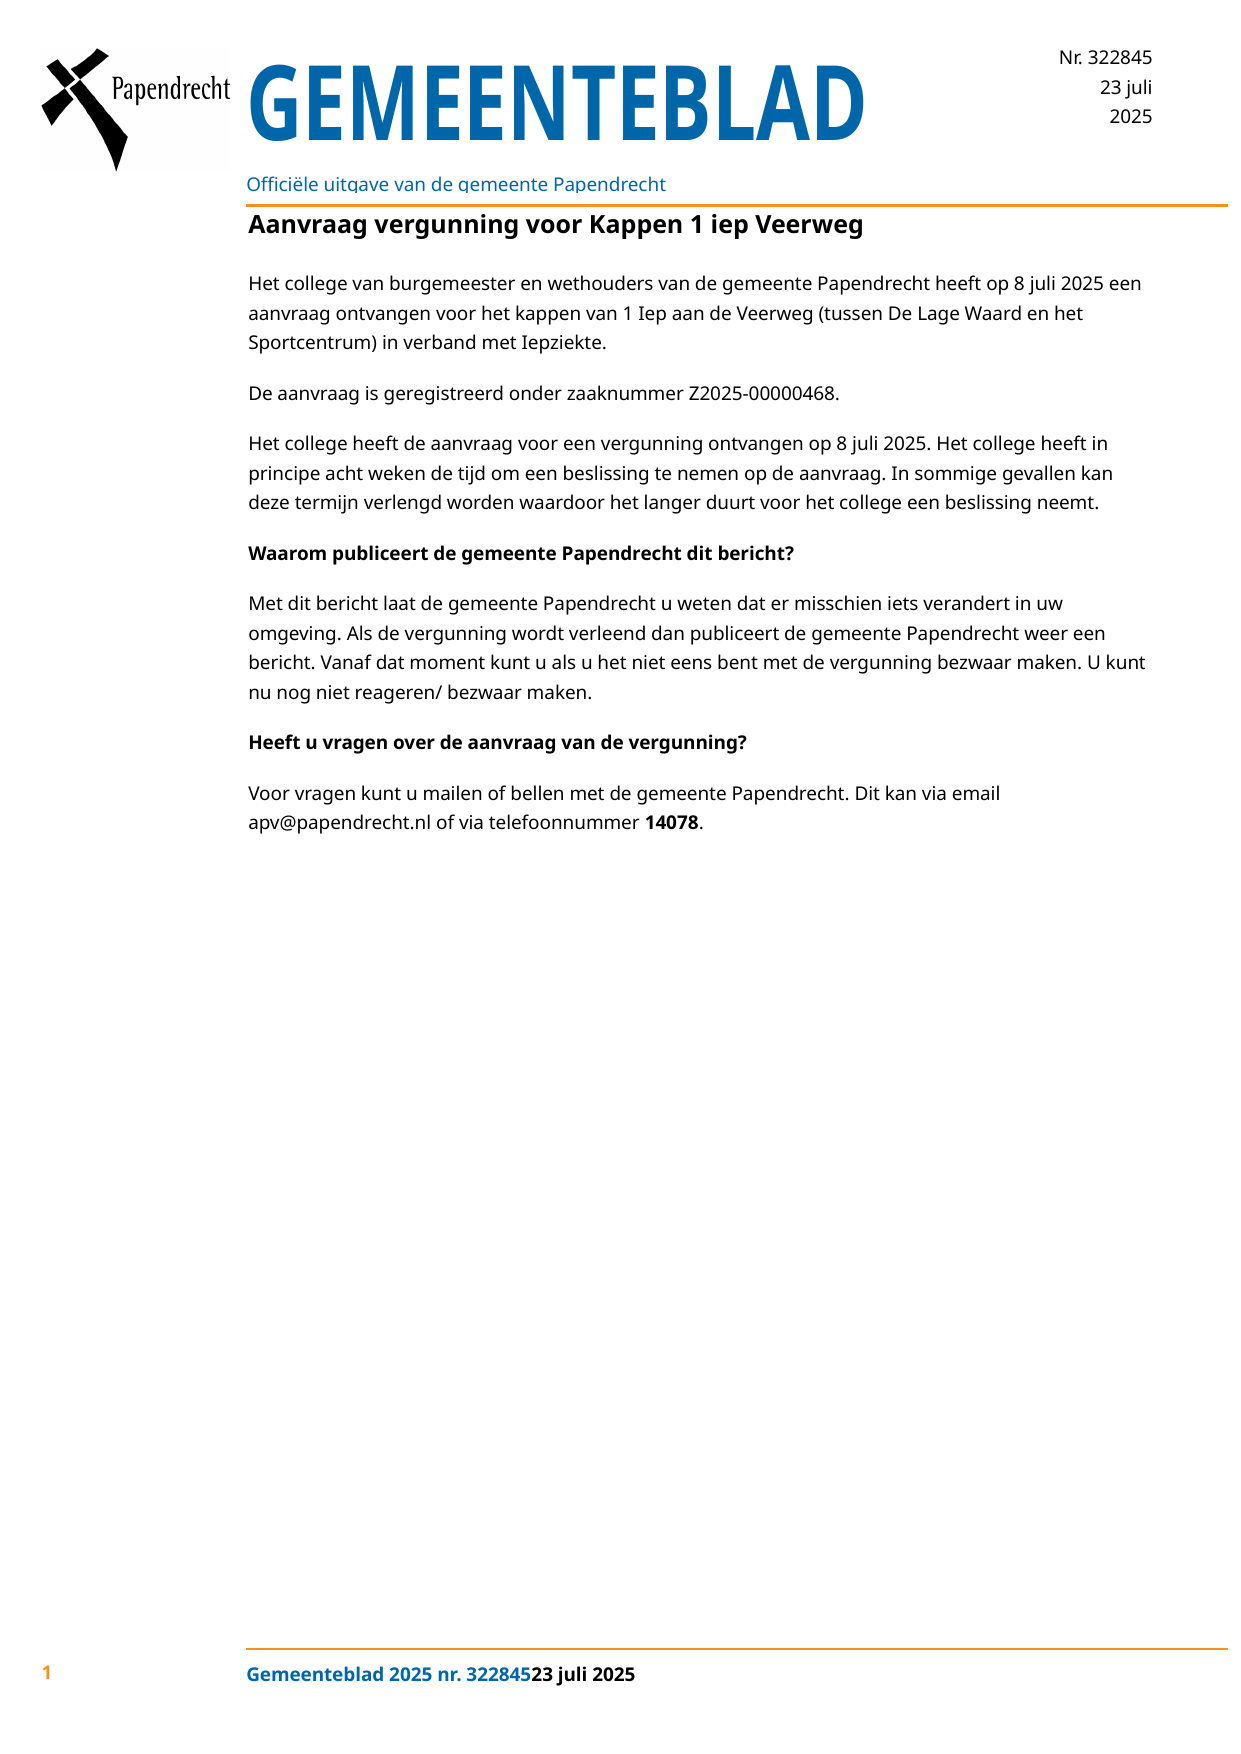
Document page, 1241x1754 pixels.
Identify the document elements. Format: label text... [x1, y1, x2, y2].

text Met dit bericht laat de gemeente Papendrecht u weten dat er misschien iets verandert in uw omgeving. Als de vergunning wordt verleend dan publiceert de gemeente Papendrecht weer een bericht. Vanaf dat moment kunt u als u het niet eens bent met de vergunning bezwaar maken. U kunt nu nog niet reageren/ bezwaar maken. [248, 590, 1152, 705]
text De aanvraag is geregistreerd onder zaaknummer Z2025-00000468. [248, 380, 1152, 406]
text Voor vragen kunt u mailen of bellen met de gemeente Papendrecht. Dit kan via email apv@papendrecht.nl of via telefoonnummer 14078. [248, 780, 1152, 835]
picture [41, 47, 231, 172]
text Aanvraag vergunning voor Kappen 1 iep Veerweg [248, 207, 1152, 241]
text Heeft u vragen over de aanvraag van de vergunning? [248, 729, 1152, 755]
text Het college van burgemeester en wethouders van de gemeente Papendrecht heeft op 8 juli 2025 een aanvraag ontvangen voor het kappen van 1 Iep aan de Veerweg (tussen De Lage Waard en het Sportcentrum) in verband met Iepziekte. [248, 270, 1152, 355]
text Waarom publiceert de gemeente Papendrecht dit bericht? [248, 540, 1152, 566]
text Het college heeft de aanvraag voor een vergunning ontvangen op 8 juli 2025. Het college heeft in principe acht weken de tijd om een beslissing te nemen op de aanvraag. In sommige gevallen kan deze termijn verlengd worden waardoor het langer duurt voor het college een beslissing neemt. [248, 430, 1152, 515]
